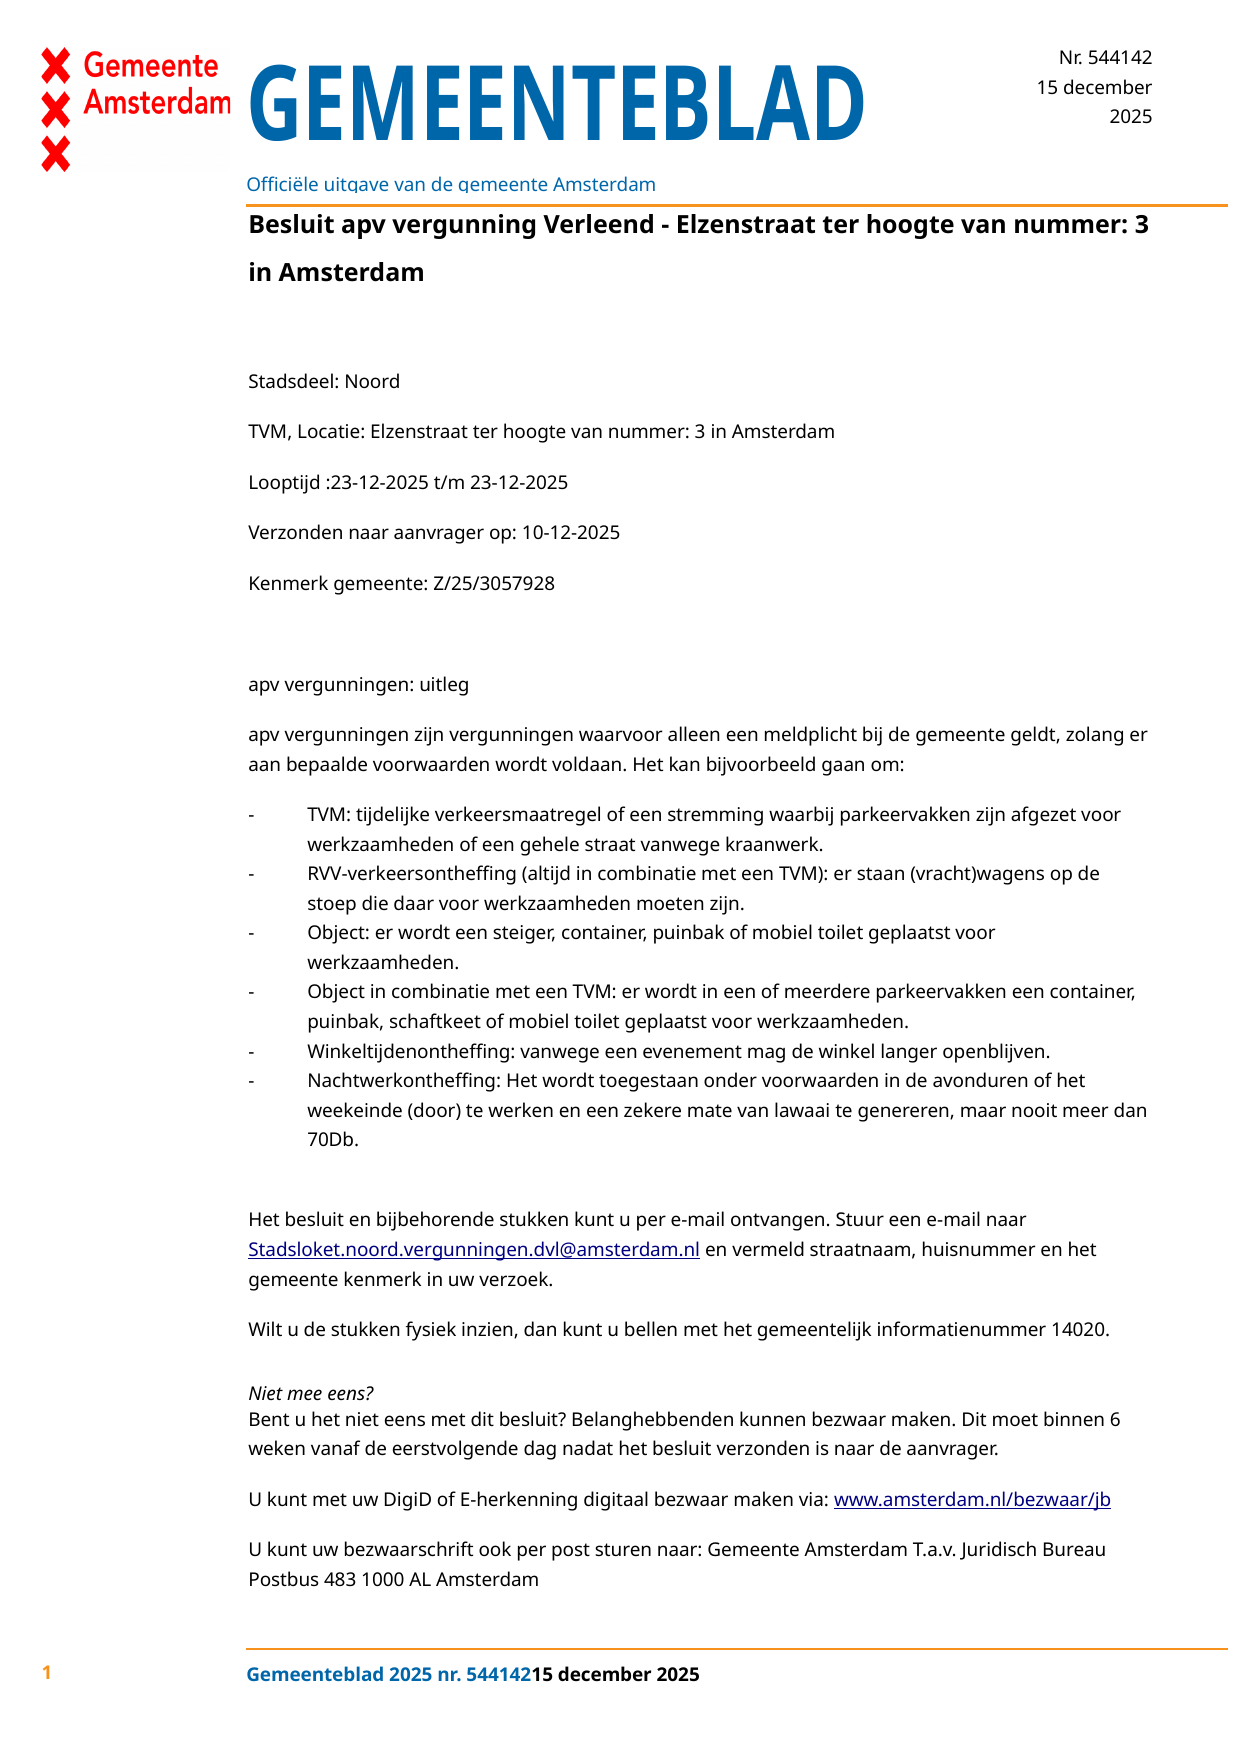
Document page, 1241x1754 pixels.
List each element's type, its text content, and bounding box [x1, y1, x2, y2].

text Kenmerk gemeente: Z/25/3057928 [248, 570, 1152, 596]
text Niet mee eens? [248, 1380, 1152, 1406]
list RVV-verkeersontheffing (altijd in combinatie met een TVM): er staan (vracht)wagens op de stoep die daar voor werkzaamheden moeten zijn. [248, 860, 1152, 916]
list Object in combinatie met een TVM: er wordt in een of meerdere parkeervakken een container, puinbak, schaftkeet of mobiel toilet geplaatst voor werkzaamheden. [248, 979, 1152, 1034]
list Nachtwerkontheffing: Het wordt toegestaan onder voorwaarden in de avonduren of het weekeinde (door) te werken en een zekere mate van lawaai te genereren, maar nooit meer dan 70Db. [248, 1067, 1152, 1152]
text Stadsdeel: Noord [248, 368, 1152, 394]
text apv vergunningen: uitleg [248, 671, 1152, 697]
text apv vergunningen zijn vergunningen waarvoor alleen een meldplicht bij de gemeente geldt, zolang er aan bepaalde voorwaarden wordt voldaan. Het kan bijvoorbeeld gaan om: [248, 721, 1152, 777]
list Winkeltijdenontheffing: vanwege een evenement mag de winkel langer openblijven. [248, 1038, 1152, 1064]
picture [41, 47, 231, 172]
text Verzonden naar aanvrager op: 10-12-2025 [248, 519, 1152, 545]
text Besluit apv vergunning Verleend - Elzenstraat ter hoogte van nummer: 3 in Amsterdam [248, 207, 1152, 288]
list Object: er wordt een steiger, container, puinbak of mobiel toilet geplaatst voor werkzaamheden. [248, 919, 1152, 975]
text Wilt u de stukken fysiek inzien, dan kunt u bellen met het gemeentelijk informatienummer 14020. [248, 1316, 1152, 1342]
text U kunt met uw DigiD of E-herkenning digitaal bezwaar maken via: www.amsterdam.nl/bezwaar/jb [248, 1486, 1152, 1512]
text TVM, Locatie: Elzenstraat ter hoogte van nummer: 3 in Amsterdam [248, 419, 1152, 444]
text Looptijd :23-12-2025 t/m 23-12-2025 [248, 469, 1152, 495]
text Het besluit en bijbehorende stukken kunt u per e-mail ontvangen. Stuur een e-mail naar Stadsloket.noord.vergunningen.dvl@amsterdam.nl en vermeld straatnaam, huisnummer en het gemeente kenmerk in uw verzoek. [248, 1207, 1152, 1292]
text Bent u het niet eens met dit besluit? Belanghebbenden kunnen bezwaar maken. Dit moet binnen 6 weken vanaf de eerstvolgende dag nadat het besluit verzonden is naar de aanvrager. [248, 1406, 1152, 1461]
text U kunt uw bezwaarschrift ook per post sturen naar: Gemeente Amsterdam T.a.v. Juridisch Bureau Postbus 483 1000 AL Amsterdam [248, 1536, 1152, 1592]
list TVM: tijdelijke verkeersmaatregel of een stremming waarbij parkeervakken zijn afgezet voor werkzaamheden of een gehele straat vanwege kraanwerk. [248, 801, 1152, 857]
